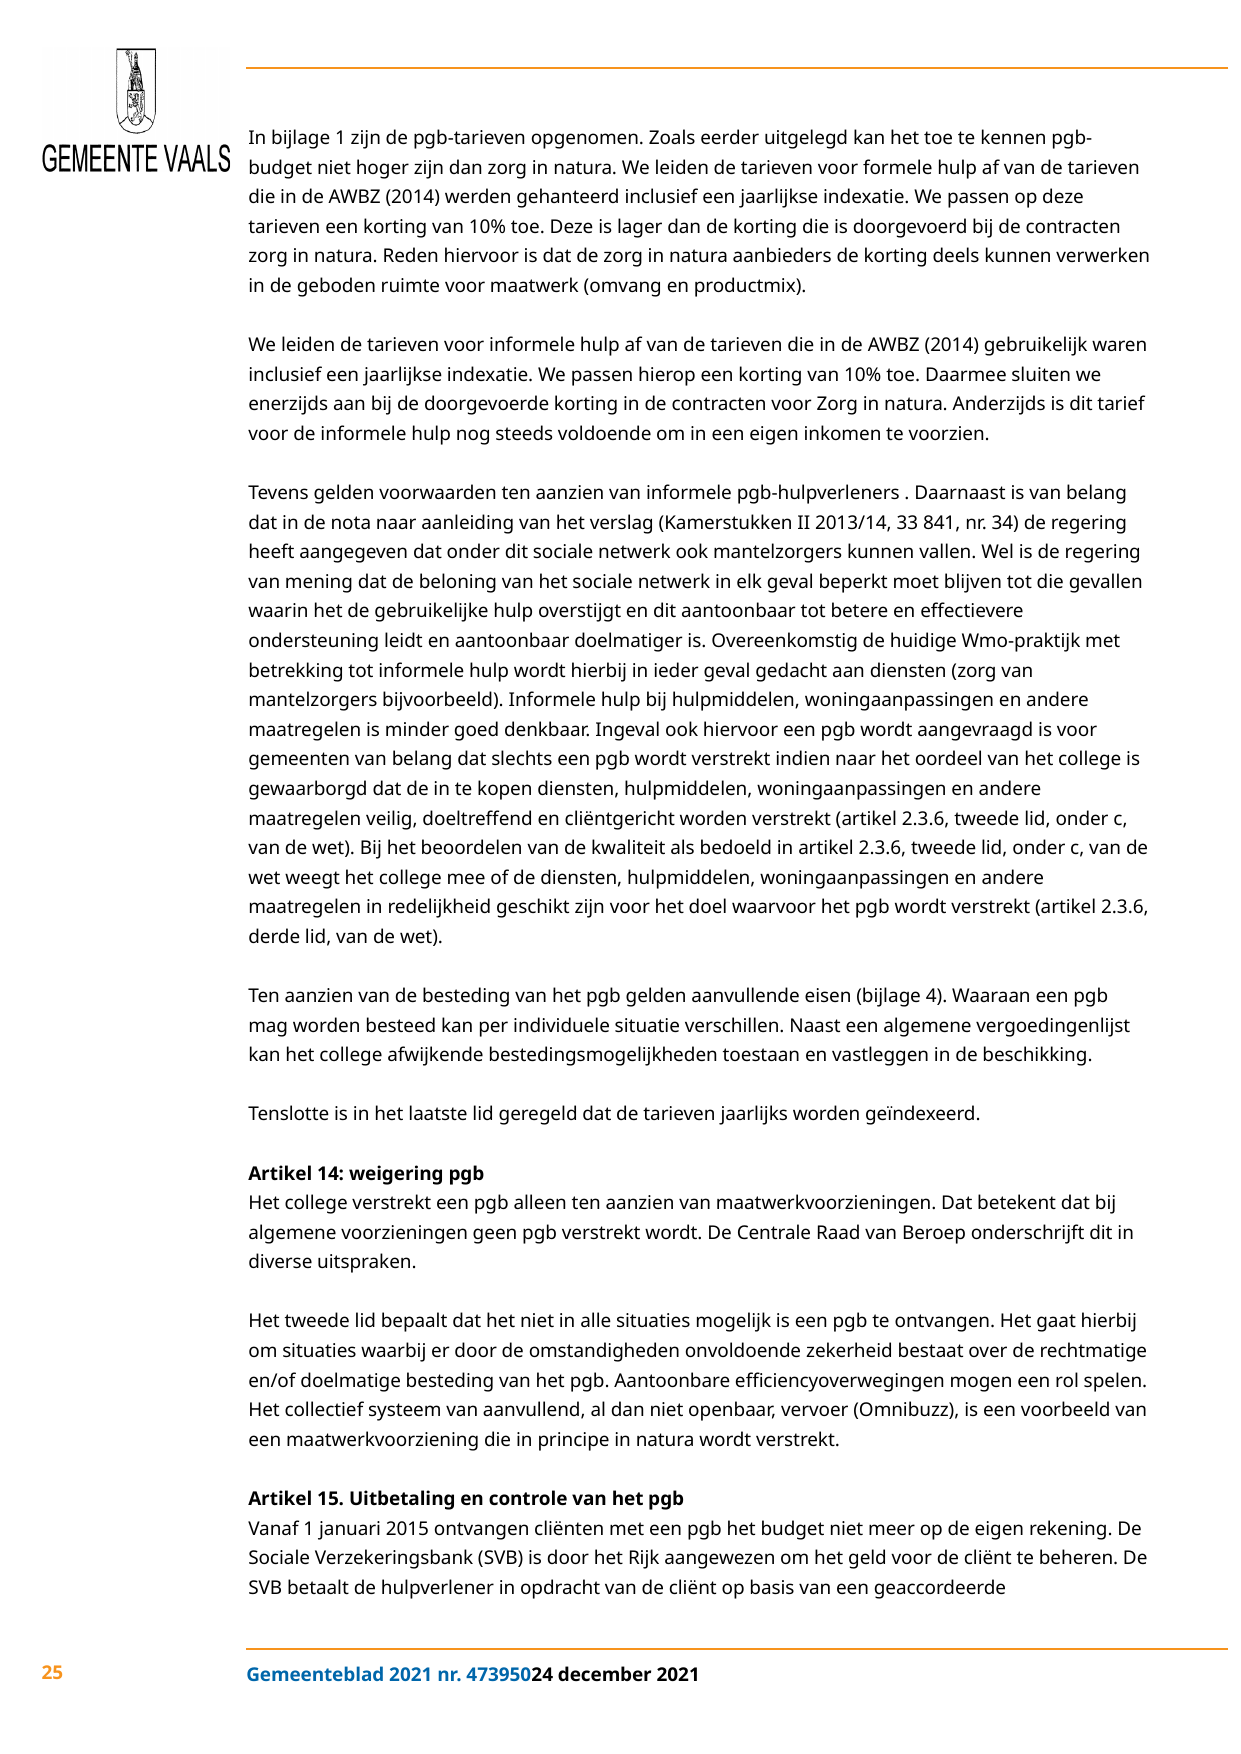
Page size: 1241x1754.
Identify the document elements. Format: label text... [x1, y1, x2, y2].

picture [41, 47, 231, 172]
text Vanaf 1 januari 2015 ontvangen cliënten met een pgb het budget niet meer op de eigen rekening. De Sociale Verzekeringsbank (SVB) is door het Rijk aangewezen om het geld voor de cliënt te beheren. De SVB betaalt de hulpverlener in opdracht van de cliënt op basis van een geaccordeerde [248, 1515, 1152, 1600]
text Het tweede lid bepaalt dat het niet in alle situaties mogelijk is een pgb te ontvangen. Het gaat hierbij om situaties waarbij er door de omstandigheden onvoldoende zekerheid bestaat over de rechtmatige en/of doelmatige besteding van het pgb. Aantoonbare efficiencyoverwegingen mogen een rol spelen. Het collectief systeem van aanvullend, al dan niet openbaar, vervoer (Omnibuzz), is een voorbeeld van een maatwerkvoorziening die in principe in natura wordt verstrekt. [248, 1308, 1152, 1452]
text Tenslotte is in het laatste lid geregeld dat de tarieven jaarlijks worden geïndexeerd. [248, 1101, 1152, 1126]
text Artikel 15. Uitbetaling en controle van het pgb [248, 1485, 1152, 1511]
text Ten aanzien van de besteding van het pgb gelden aanvullende eisen (bijlage 4). Waaraan een pgb mag worden besteed kan per individuele situatie verschillen. Naast een algemene vergoedingenlijst kan het college afwijkende bestedingsmogelijkheden toestaan en vastleggen in de beschikking. [248, 982, 1152, 1067]
text Het college verstrekt een pgb alleen ten aanzien van maatwerkvoorzieningen. Dat betekent dat bij algemene voorzieningen geen pgb verstrekt wordt. De Centrale Raad van Beroep onderschrijft dit in diverse uitspraken. [248, 1189, 1152, 1274]
text Artikel 14: weigering pgb [248, 1160, 1152, 1186]
text In bijlage 1 zijn de pgb-tarieven opgenomen. Zoals eerder uitgelegd kan het toe te kennen pgb-budget niet hoger zijn dan zorg in natura. We leiden de tarieven voor formele hulp af van de tarieven die in de AWBZ (2014) werden gehanteerd inclusief een jaarlijkse indexatie. We passen op deze tarieven een korting van 10% toe. Deze is lager dan de korting die is doorgevoerd bij de contracten zorg in natura. Reden hiervoor is dat de zorg in natura aanbieders de korting deels kunnen verwerken in de geboden ruimte voor maatwerk (omvang en productmix). [248, 124, 1152, 298]
text We leiden de tarieven voor informele hulp af van de tarieven die in de AWBZ (2014) gebruikelijk waren inclusief een jaarlijkse indexatie. We passen hierop een korting van 10% toe. Daarmee sluiten we enerzijds aan bij de doorgevoerde korting in de contracten voor Zorg in natura. Anderzijds is dit tarief voor de informele hulp nog steeds voldoende om in een eigen inkomen te voorzien. [248, 331, 1152, 446]
text Tevens gelden voorwaarden ten aanzien van informele pgb-hulpverleners . Daarnaast is van belang dat in de nota naar aanleiding van het verslag (Kamerstukken II 2013/14, 33 841, nr. 34) de regering heeft aangegeven dat onder dit sociale netwerk ook mantelzorgers kunnen vallen. Wel is de regering van mening dat de beloning van het sociale netwerk in elk geval beperkt moet blijven tot die gevallen waarin het de gebruikelijke hulp overstijgt en dit aantoonbaar tot betere en effectievere ondersteuning leidt en aantoonbaar doelmatiger is. Overeenkomstig de huidige Wmo-praktijk met betrekking tot informele hulp wordt hierbij in ieder geval gedacht aan diensten (zorg van mantelzorgers bijvoorbeeld). Informele hulp bij hulpmiddelen, woningaanpassingen en andere maatregelen is minder goed denkbaar. Ingeval ook hiervoor een pgb wordt aangevraagd is voor gemeenten van belang dat slechts een pgb wordt verstrekt indien naar het oordeel van het college is gewaarborgd dat de in te kopen diensten, hulpmiddelen, woningaanpassingen en andere maatregelen veilig, doeltreffend en cliëntgericht worden verstrekt (artikel 2.3.6, tweede lid, onder c, van de wet). Bij het beoordelen van de kwaliteit als bedoeld in artikel 2.3.6, tweede lid, onder c, van de wet weegt het college mee of de diensten, hulpmiddelen, woningaanpassingen en andere maatregelen in redelijkheid geschikt zijn voor het doel waarvoor het pgb wordt verstrekt (artikel 2.3.6, derde lid, van de wet). [248, 479, 1152, 949]
